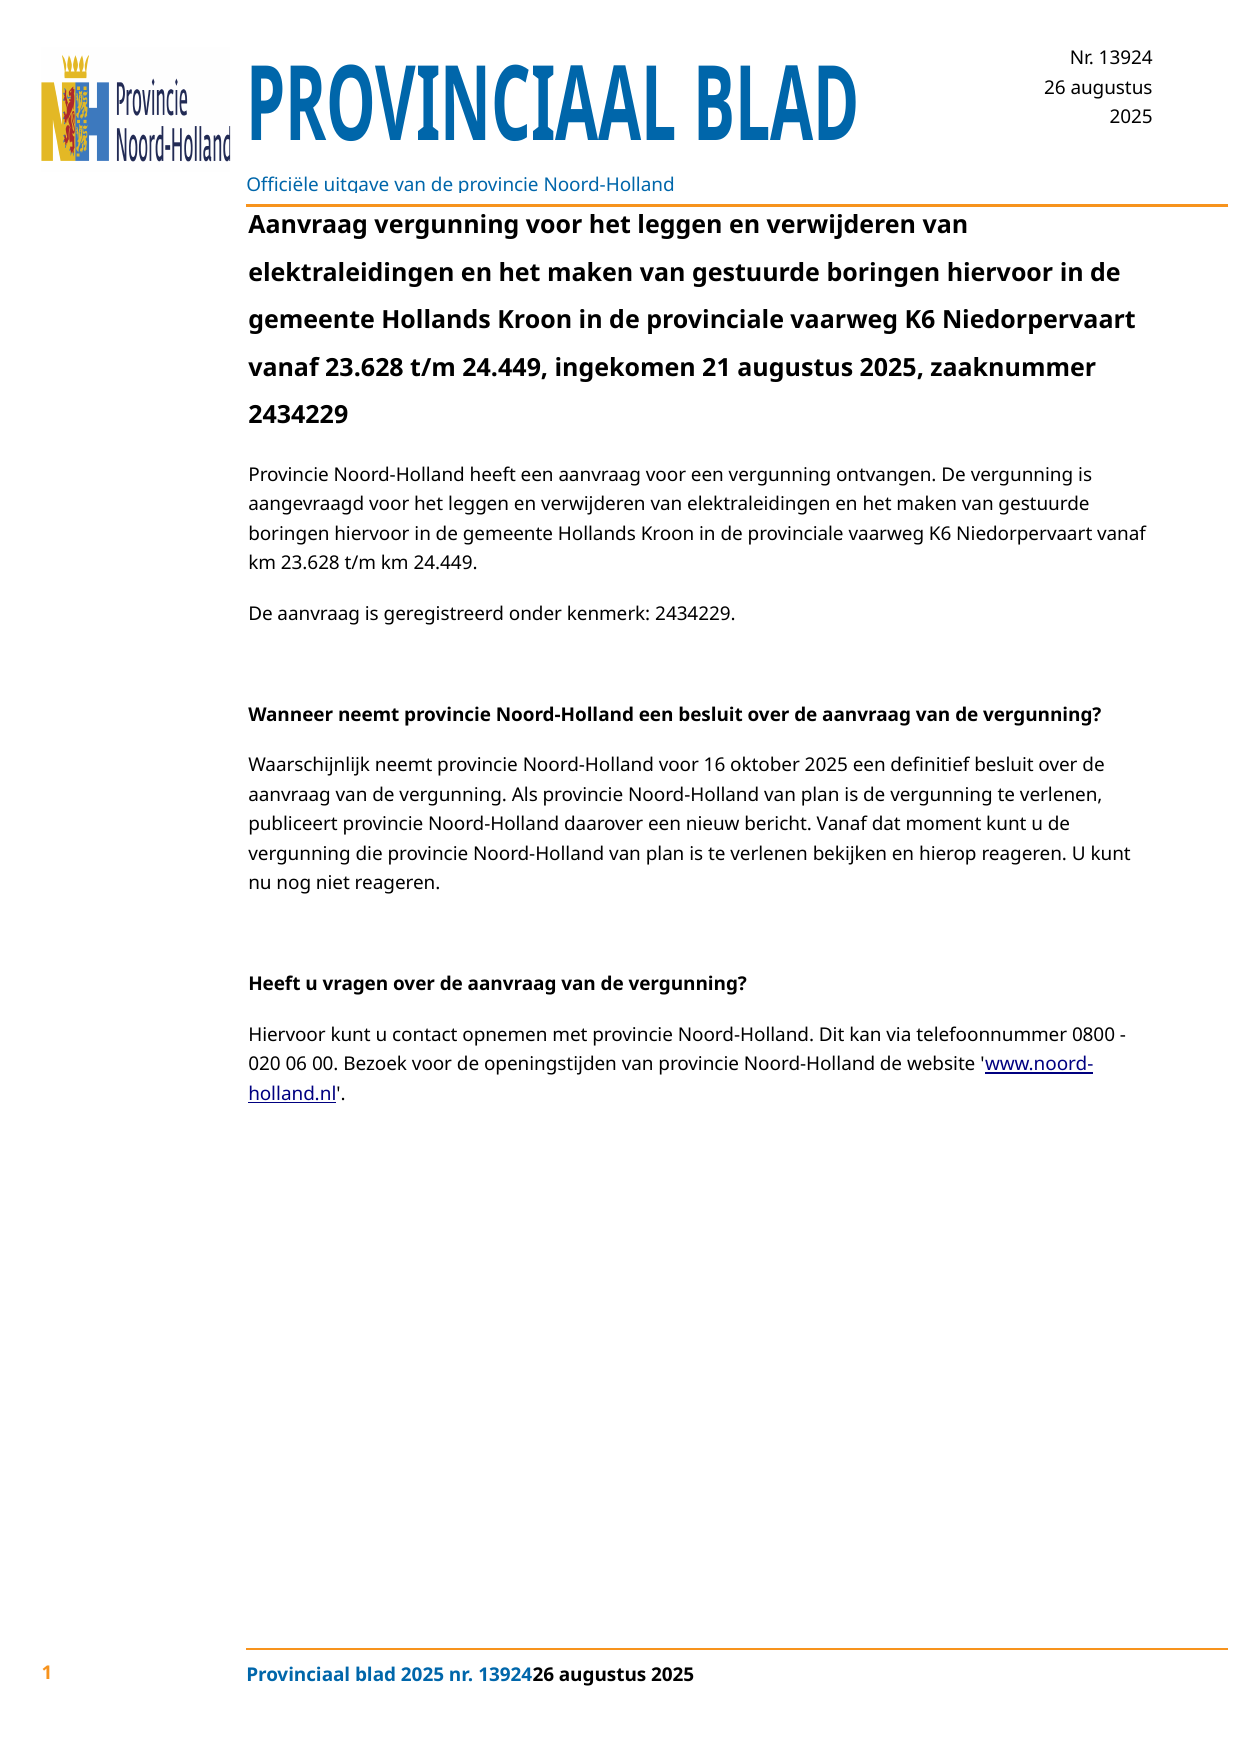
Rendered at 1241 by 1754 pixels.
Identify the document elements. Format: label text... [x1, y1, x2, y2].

text Heeft u vragen over de aanvraag van de vergunning? [248, 970, 1152, 996]
text Provincie Noord-Holland heeft een aanvraag voor een vergunning ontvangen. De vergunning is aangevraagd voor het leggen en verwijderen van elektraleidingen en het maken van gestuurde boringen hiervoor in de gemeente Hollands Kroon in de provinciale vaarweg K6 Niedorpervaart vanaf km 23.628 t/m km 24.449. [248, 461, 1152, 575]
text De aanvraag is geregistreerd onder kenmerk: 2434229. [248, 600, 1152, 626]
text Aanvraag vergunning voor het leggen en verwijderen van elektraleidingen en het maken van gestuurde boringen hiervoor in de gemeente Hollands Kroon in de provinciale vaarweg K6 Niedorpervaart vanaf 23.628 t/m 24.449, ingekomen 21 augustus 2025, zaaknummer 2434229 [248, 207, 1152, 431]
picture [41, 47, 231, 172]
text Wanneer neemt provincie Noord-Holland een besluit over de aanvraag van de vergunning? [248, 701, 1152, 726]
text Waarschijnlijk neemt provincie Noord-Holland voor 16 oktober 2025 een definitief besluit over de aanvraag van de vergunning. Als provincie Noord-Holland van plan is de vergunning te verlenen, publiceert provincie Noord-Holland daarover een nieuw bericht. Vanaf dat moment kunt u de vergunning die provincie Noord-Holland van plan is te verlenen bekijken en hierop reageren. U kunt nu nog niet reageren. [248, 751, 1152, 895]
text Hiervoor kunt u contact opnemen met provincie Noord-Holland. Dit kan via telefoonnummer 0800 - 020 06 00. Bezoek voor de openingstijden van provincie Noord-Holland de website 'www.noord-holland.nl'. [248, 1021, 1152, 1106]
